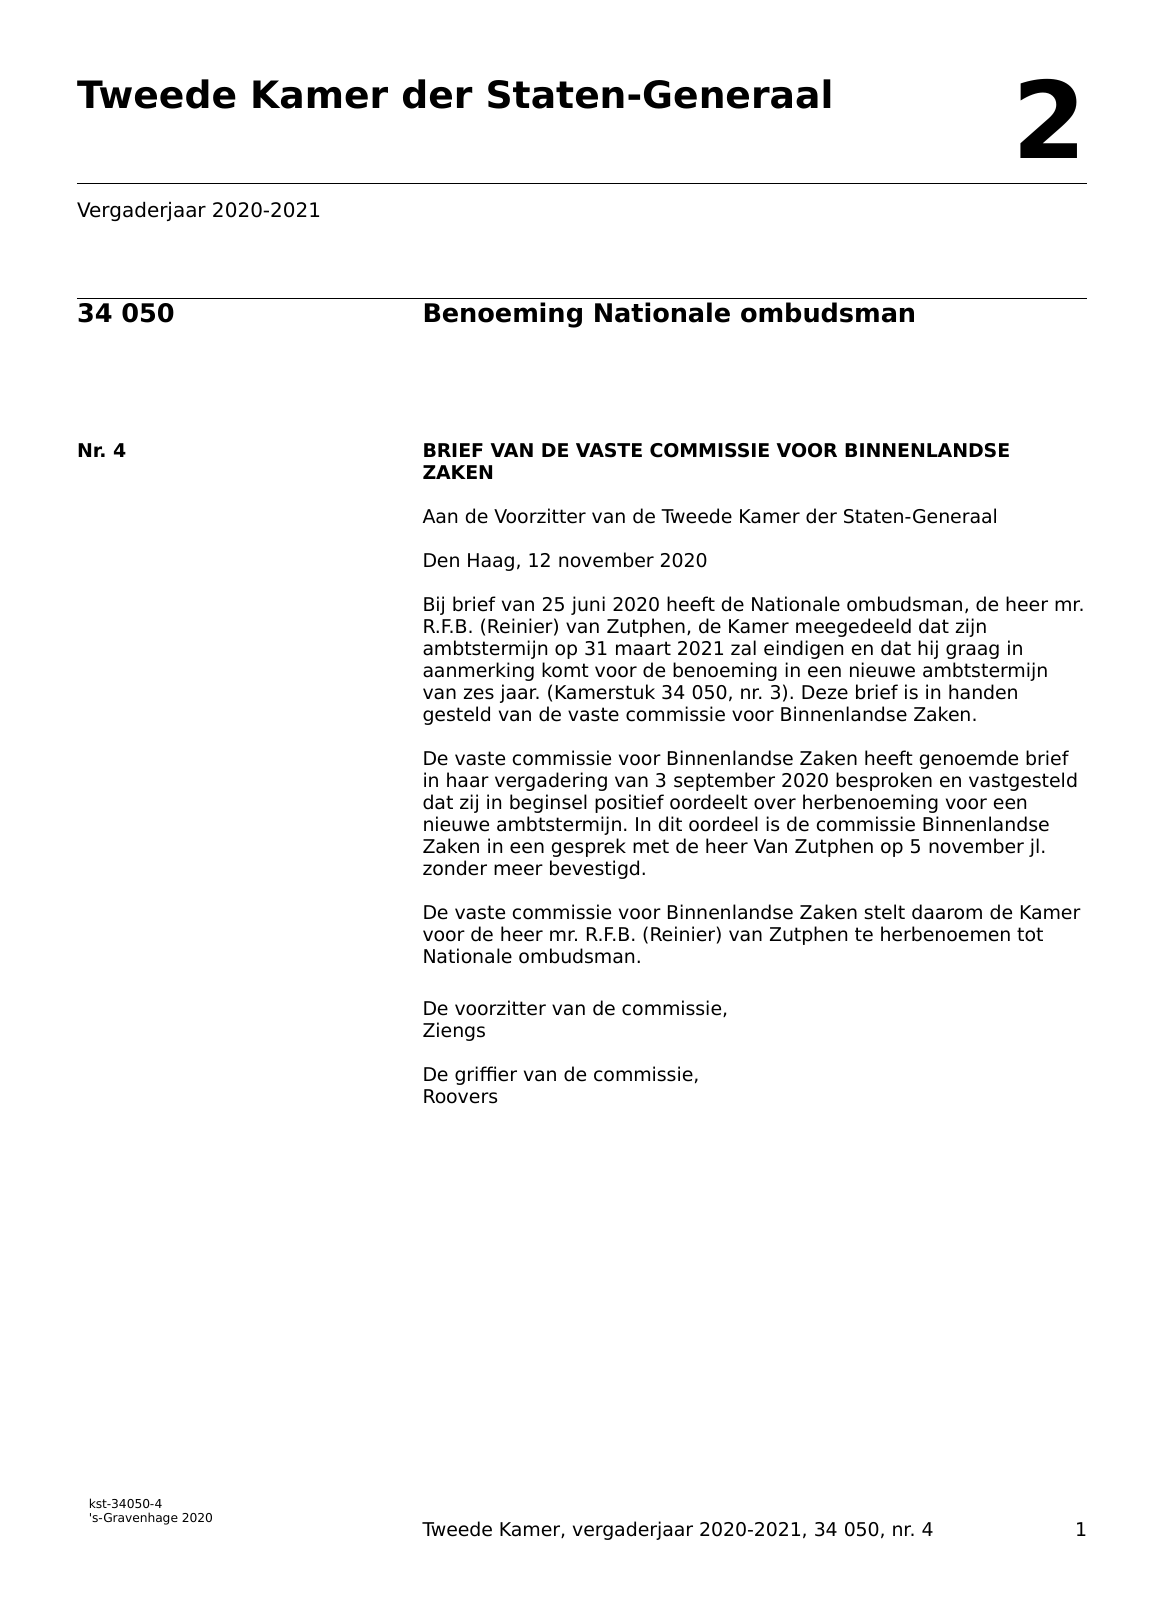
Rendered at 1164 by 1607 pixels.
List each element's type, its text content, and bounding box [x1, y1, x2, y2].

subtitle 34 050 Benoeming Nationale ombudsman [77, 299, 1087, 329]
text De griffier van de commissie, Roovers [422, 1064, 1087, 1108]
table_cell Vergaderjaar 2020-2021 [77, 184, 1087, 298]
text Den Haag, 12 november 2020 [422, 550, 1087, 572]
text De vaste commissie voor Binnenlandse Zaken stelt daarom de Kamer voor de heer mr. R.F.B. (Reinier) van Zutphen te herbenoemen tot Nationale ombudsman. [422, 902, 1087, 968]
text Aan de Voorzitter van de Tweede Kamer der Staten-Generaal [422, 506, 1087, 528]
subtitle Nr. 4 BRIEF VAN DE VASTE COMMISSIE VOOR BINNENLANDSE ZAKEN [77, 440, 1087, 484]
table_header 2 [886, 59, 1087, 183]
text Bij brief van 25 juni 2020 heeft de Nationale ombudsman, de heer mr. R.F.B. (Reinier) van Zutphen, de Kamer meegedeeld dat zijn ambtstermijn op 31 maart 2021 zal eindigen en dat hij graag in aanmerking komt voor de benoeming in een nieuwe ambtstermijn van zes jaar. (Kamerstuk 34 050, nr. 3). Deze brief is in handen gesteld van de vaste commissie voor Binnenlandse Zaken. [422, 594, 1087, 726]
text kst-34050-4 [88, 1497, 323, 1511]
text De vaste commissie voor Binnenlandse Zaken heeft genoemde brief in haar vergadering van 3 september 2020 besproken en vastgesteld dat zij in beginsel positief oordeelt over herbenoeming voor een nieuwe ambtstermijn. In dit oordeel is de commissie Binnenlandse Zaken in een gesprek met de heer Van Zutphen op 5 november jl. zonder meer bevestigd. [422, 748, 1087, 880]
text 's-Gravenhage 2020 [88, 1511, 323, 1525]
table_header Tweede Kamer der Staten-Generaal [77, 59, 886, 183]
text De voorzitter van de commissie, Ziengs [422, 998, 1087, 1042]
